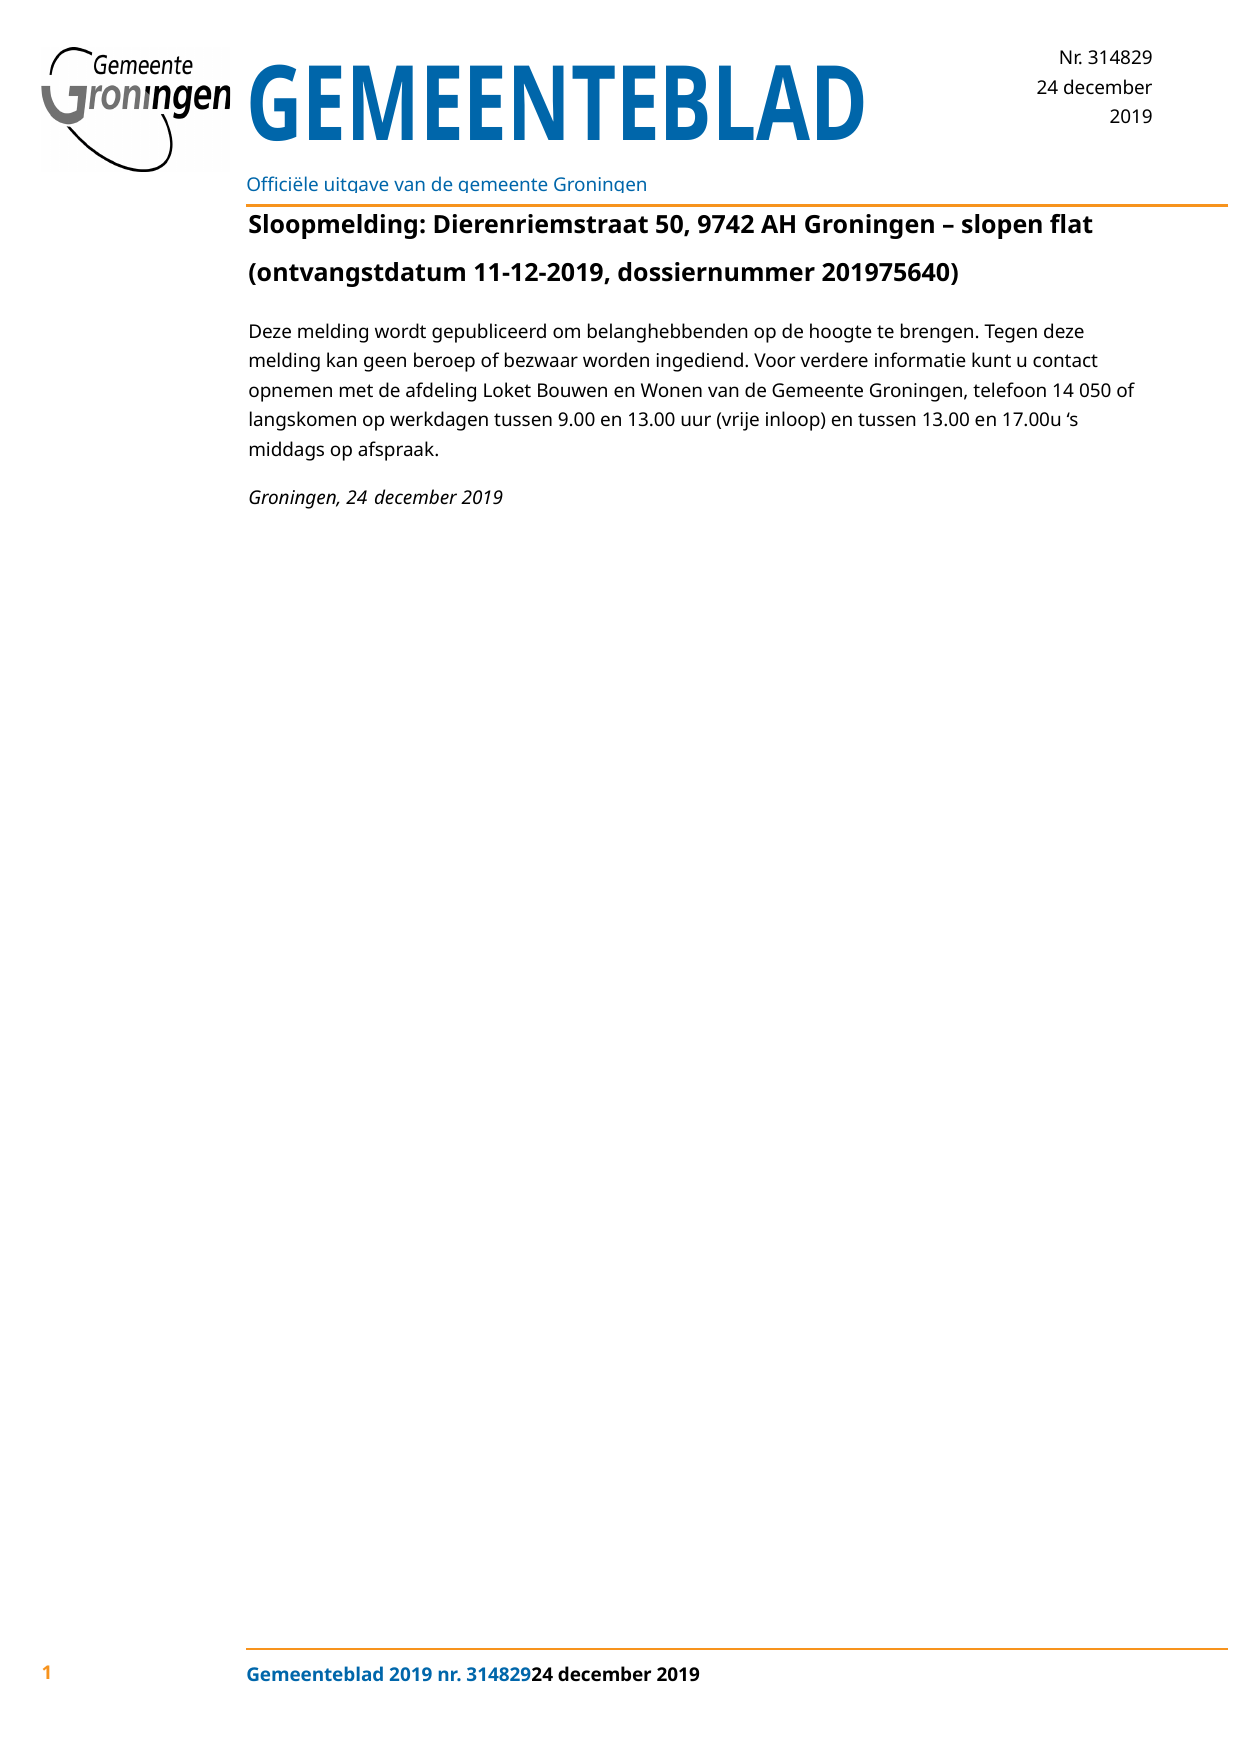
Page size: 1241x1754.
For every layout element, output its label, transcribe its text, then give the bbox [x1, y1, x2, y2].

text Deze melding wordt gepubliceerd om belanghebbenden op de hoogte te brengen. Tegen deze melding kan geen beroep of bezwaar worden ingediend. Voor verdere informatie kunt u contact opnemen met de afdeling Loket Bouwen en Wonen van de Gemeente Groningen, telefoon 14 050 of langskomen op werkdagen tussen 9.00 en 13.00 uur (vrije inloop) en tussen 13.00 en 17.00u ‘s middags op afspraak. [248, 318, 1152, 462]
picture [41, 47, 231, 172]
text Sloopmelding: Dierenriemstraat 50, 9742 AH Groningen – slopen flat (ontvangstdatum 11-12-2019, dossiernummer 201975640) [248, 207, 1152, 288]
text Groningen, 24 december 2019 [248, 484, 1152, 510]
